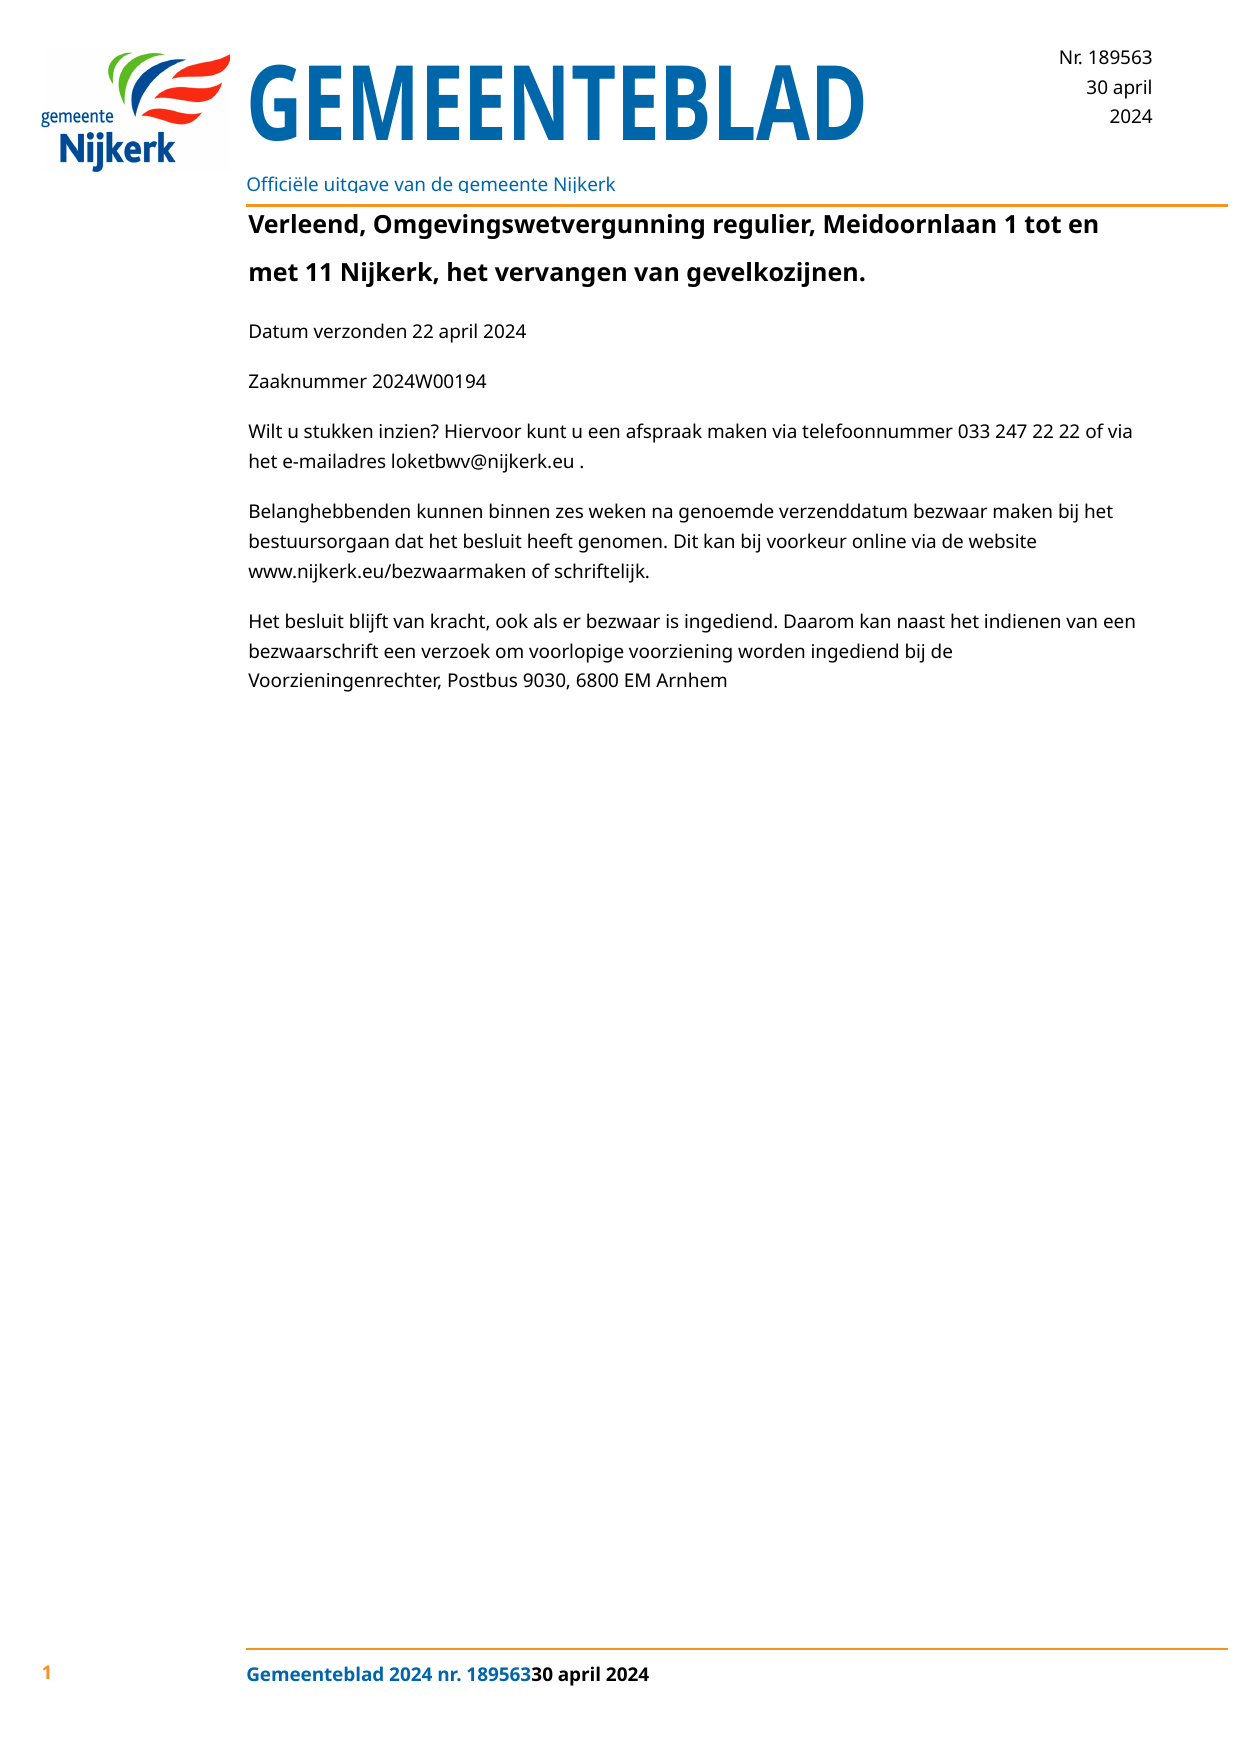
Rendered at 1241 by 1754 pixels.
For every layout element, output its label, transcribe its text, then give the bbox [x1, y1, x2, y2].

text Wilt u stukken inzien? Hiervoor kunt u een afspraak maken via telefoonnummer 033 247 22 22 of via het e-mailadres loketbwv@nijkerk.eu . [248, 419, 1152, 474]
text Het besluit blijft van kracht, ook als er bezwaar is ingediend. Daarom kan naast het indienen van een bezwaarschrift een verzoek om voorlopige voorziening worden ingediend bij de Voorzieningenrechter, Postbus 9030, 6800 EM Arnhem [248, 608, 1152, 693]
text Belanghebbenden kunnen binnen zes weken na genoemde verzenddatum bezwaar maken bij het bestuursorgaan dat het besluit heeft genomen. Dit kan bij voorkeur online via de website www.nijkerk.eu/bezwaarmaken of schriftelijk. [248, 499, 1152, 584]
text Verleend, Omgevingswetvergunning regulier, Meidoornlaan 1 tot en met 11 Nijkerk, het vervangen van gevelkozijnen. [248, 207, 1152, 288]
picture [41, 47, 231, 172]
text Zaaknummer 2024W00194 [248, 368, 1152, 394]
text Datum verzonden 22 april 2024 [248, 318, 1152, 344]
